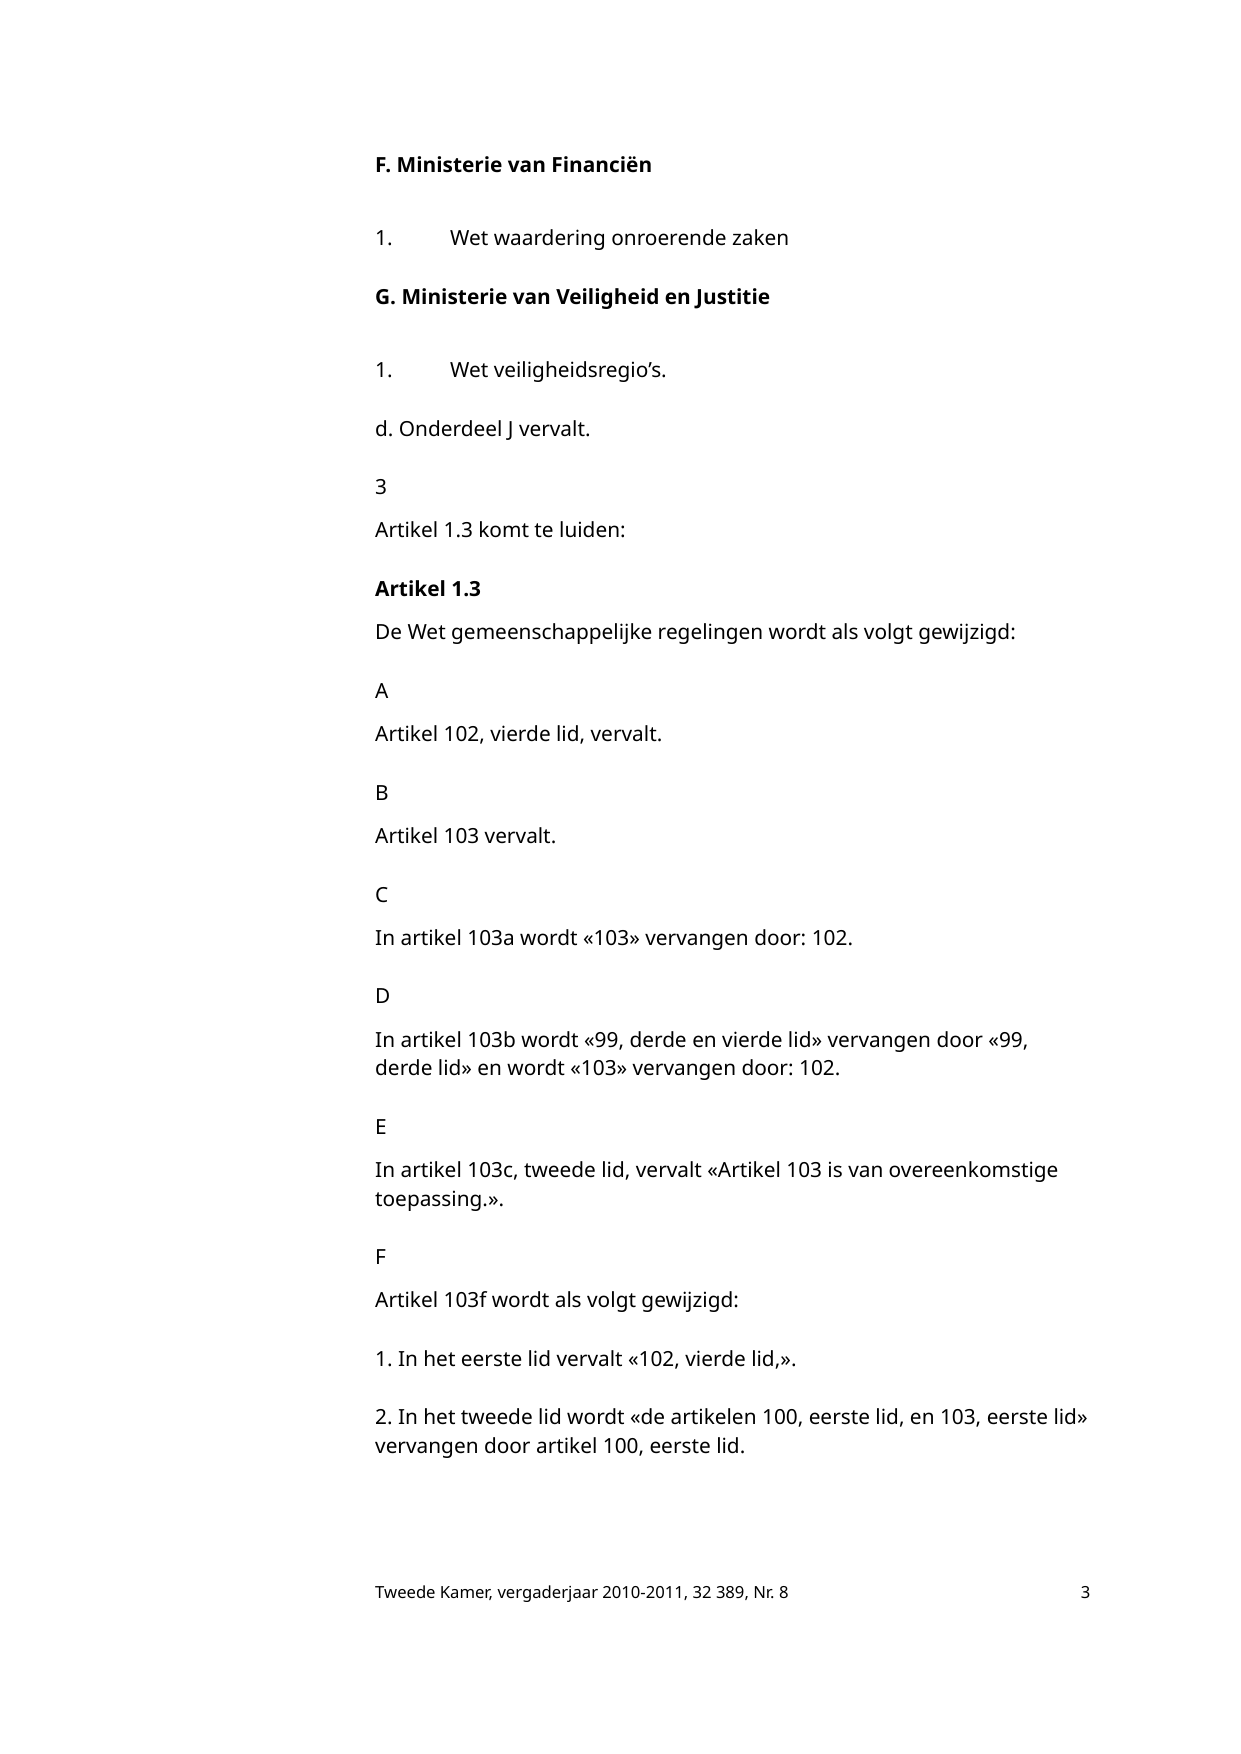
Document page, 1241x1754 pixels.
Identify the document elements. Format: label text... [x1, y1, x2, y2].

text C [375, 880, 1090, 908]
text 2. In het tweede lid wordt «de artikelen 100, eerste lid, en 103, eerste lid» vervangen door artikel 100, eerste lid. [375, 1402, 1090, 1459]
text In artikel 103b wordt «99, derde en vierde lid» vervangen door «99, derde lid» en wordt «103» vervangen door: 102. [375, 1025, 1090, 1082]
text F [375, 1242, 1090, 1271]
text G. Ministerie van Veiligheid en Justitie [375, 282, 1090, 310]
text Artikel 1.3 [375, 574, 1090, 602]
text 3 [375, 472, 1090, 501]
text In artikel 103a wordt «103» vervangen door: 102. [375, 923, 1090, 952]
text Artikel 102, vierde lid, vervalt. [375, 719, 1090, 748]
text Artikel 1.3 komt te luiden: [375, 516, 1090, 544]
text Artikel 103 vervalt. [375, 821, 1090, 850]
text F. Ministerie van Financiën [375, 150, 1090, 178]
text In artikel 103c, tweede lid, vervalt «Artikel 103 is van overeenkomstige toepassing.». [375, 1155, 1090, 1212]
list Wet waardering onroerende zaken [375, 223, 1090, 252]
list Wet veiligheidsregio’s. [375, 355, 1090, 384]
text Artikel 103f wordt als volgt gewijzigd: [375, 1286, 1090, 1314]
text A [375, 676, 1090, 704]
text B [375, 778, 1090, 806]
text d. Onderdeel J vervalt. [375, 414, 1090, 442]
text 1. In het eerste lid vervalt «102, vierde lid,». [375, 1344, 1090, 1372]
text De Wet gemeenschappelijke regelingen wordt als volgt gewijzigd: [375, 617, 1090, 646]
text E [375, 1112, 1090, 1140]
text D [375, 982, 1090, 1010]
